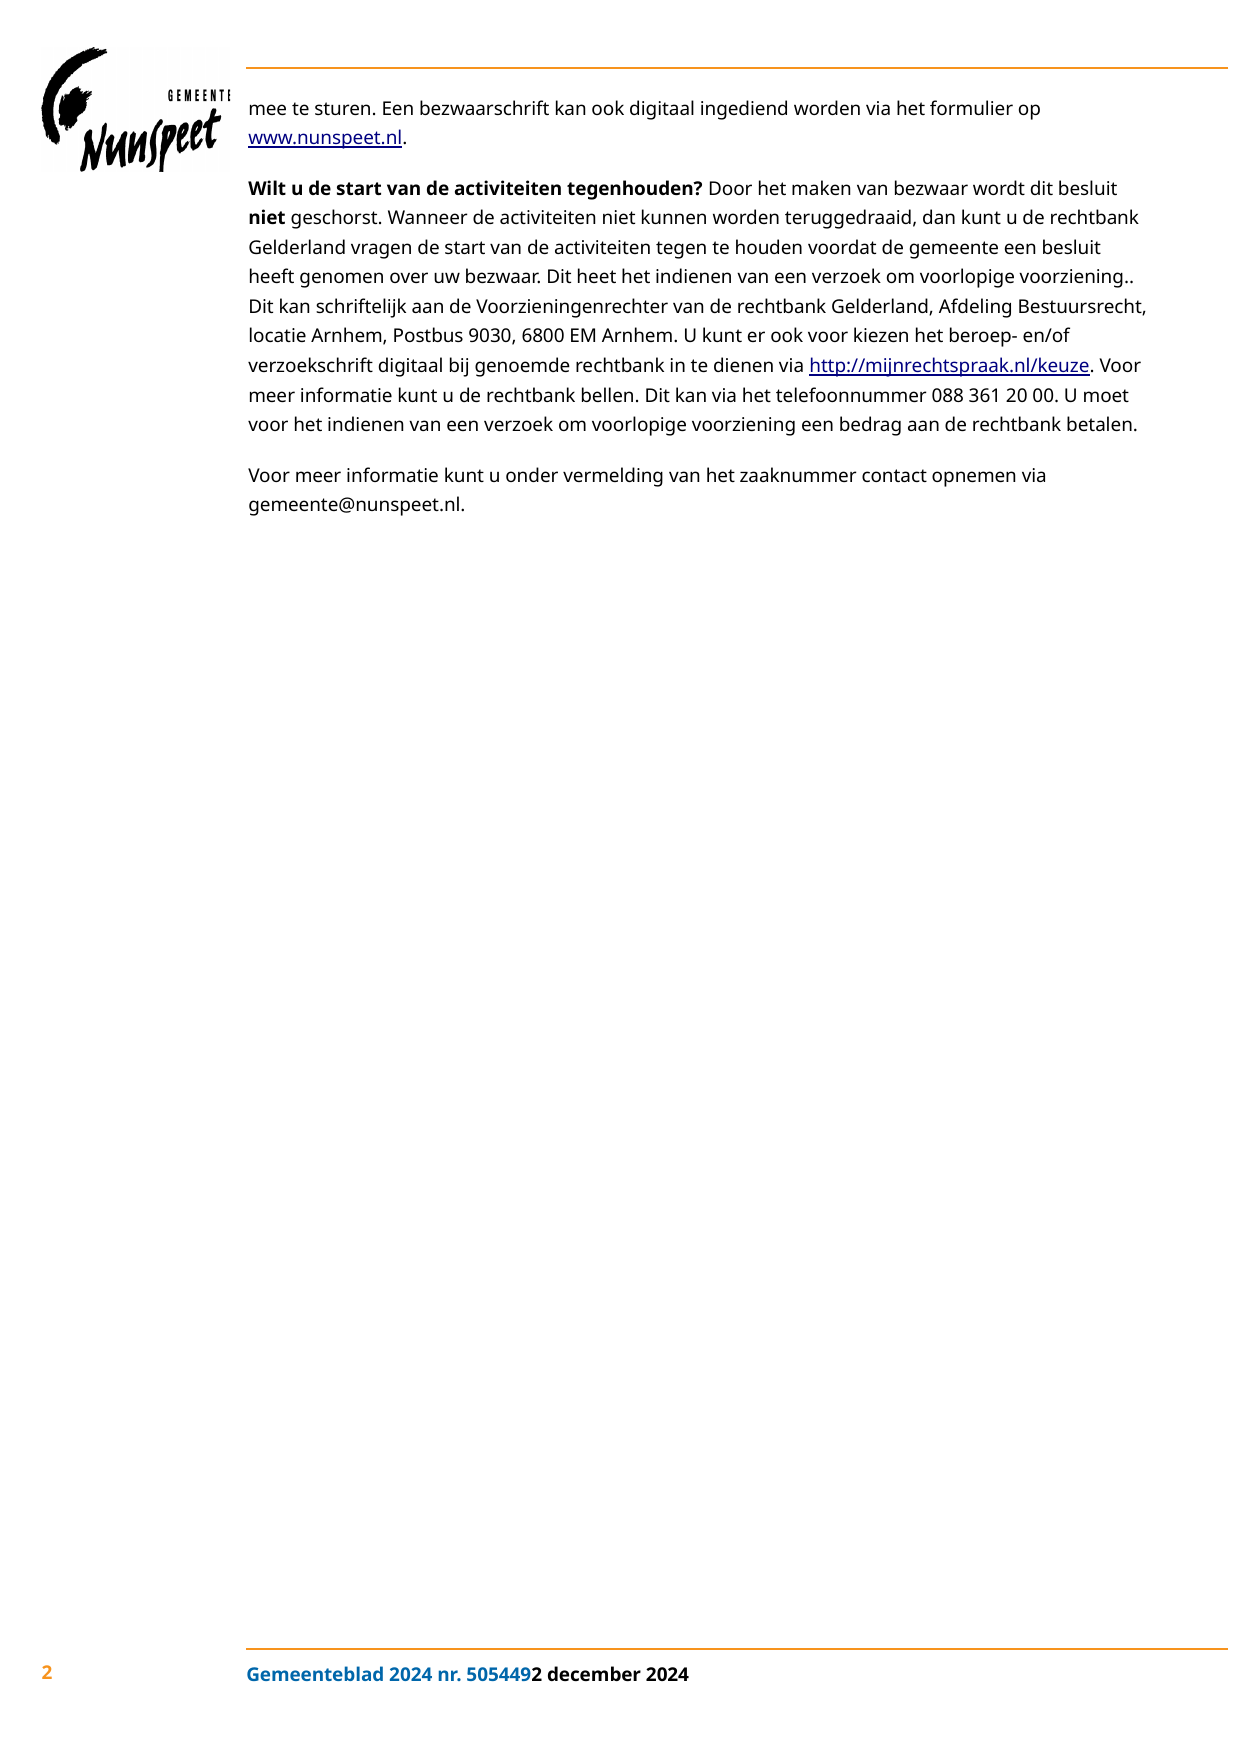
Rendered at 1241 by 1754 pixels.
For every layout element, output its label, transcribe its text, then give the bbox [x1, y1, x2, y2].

text Wilt u de start van de activiteiten tegenhouden? Door het maken van bezwaar wordt dit besluit niet geschorst. Wanneer de activiteiten niet kunnen worden teruggedraaid, dan kunt u de rechtbank Gelderland vragen de start van de activiteiten tegen te houden voordat de gemeente een besluit heeft genomen over uw bezwaar. Dit heet het indienen van een verzoek om voorlopige voorziening.. Dit kan schriftelijk aan de Voorzieningenrechter van de rechtbank Gelderland, Afdeling Bestuursrecht, locatie Arnhem, Postbus 9030, 6800 EM Arnhem. U kunt er ook voor kiezen het beroep- en/of verzoekschrift digitaal bij genoemde rechtbank in te dienen via http://mijnrechtspraak.nl/keuze. Voor meer informatie kunt u de rechtbank bellen. Dit kan via het telefoonnummer 088 361 20 00. U moet voor het indienen van een verzoek om voorlopige voorziening een bedrag aan de rechtbank betalen. [248, 175, 1152, 437]
text mee te sturen. Een bezwaarschrift kan ook digitaal ingediend worden via het formulier op www.nunspeet.nl. [248, 95, 1152, 150]
picture [41, 47, 231, 172]
text Voor meer informatie kunt u onder vermelding van het zaaknummer contact opnemen via gemeente@nunspeet.nl. [248, 462, 1152, 517]
